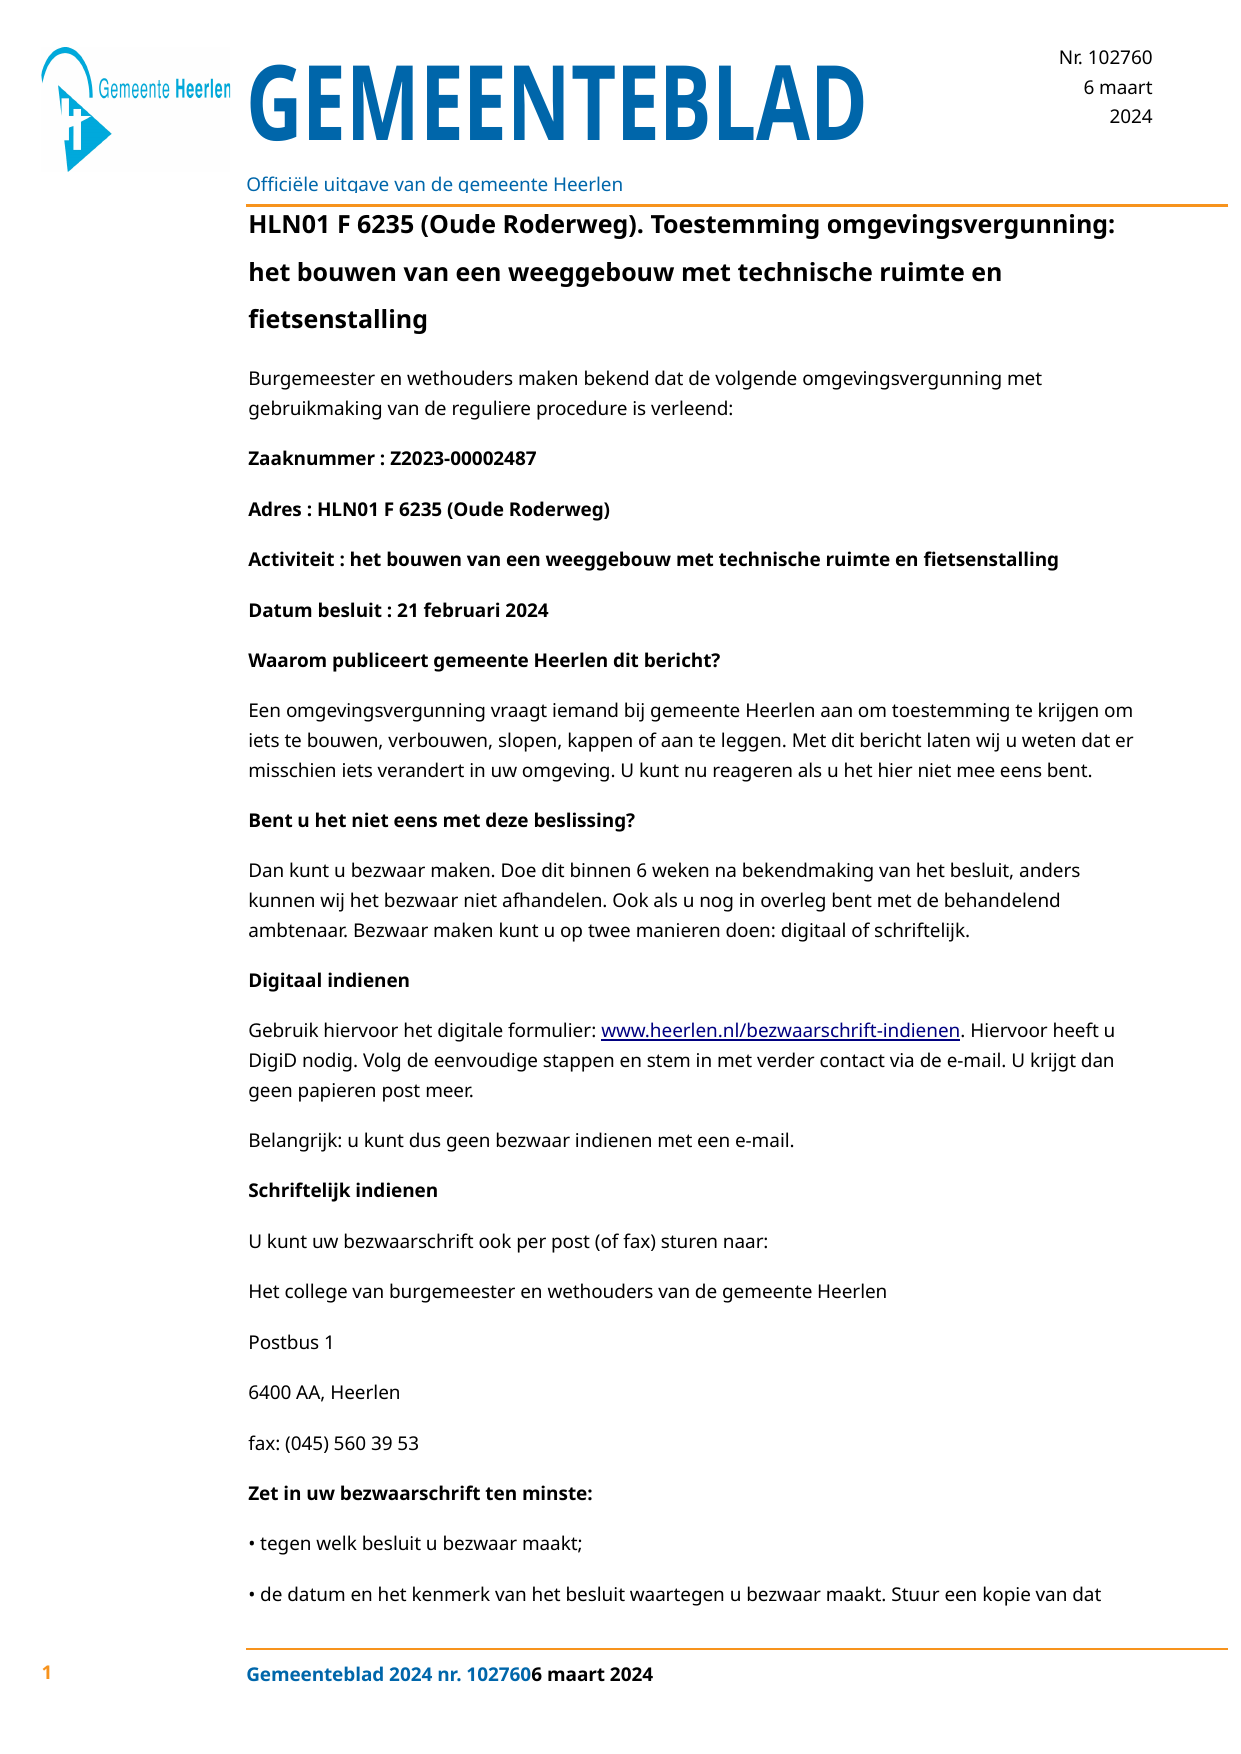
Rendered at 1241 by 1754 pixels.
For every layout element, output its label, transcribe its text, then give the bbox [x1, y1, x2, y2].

text Dan kunt u bezwaar maken. Doe dit binnen 6 weken na bekendmaking van het besluit, anders kunnen wij het bezwaar niet afhandelen. Ook als u nog in overleg bent met de behandelend ambtenaar. Bezwaar maken kunt u op twee manieren doen: digitaal of schriftelijk. [248, 858, 1152, 942]
picture [41, 47, 59, 70]
text Waarom publiceert gemeente Heerlen dit bericht? [248, 647, 1152, 673]
text Postbus 1 [248, 1329, 1152, 1354]
text Burgemeester en wethouders maken bekend dat de volgende omgevingsvergunning met gebruikmaking van de reguliere procedure is verleend: [248, 366, 1152, 421]
text 6400 AA, Heerlen [248, 1379, 1152, 1405]
text Een omgevingsvergunning vraagt iemand bij gemeente Heerlen aan om toestemming te krijgen om iets te bouwen, verbouwen, slopen, kappen of aan te leggen. Met dit bericht laten wij u weten dat er misschien iets verandert in uw omgeving. U kunt nu reageren als u het hier niet mee eens bent. [248, 698, 1152, 782]
text Activiteit : het bouwen van een weeggebouw met technische ruimte en fietsenstalling [248, 546, 1152, 572]
text Schriftelijk indienen [248, 1178, 1152, 1203]
text • tegen welk besluit u bezwaar maakt; [248, 1531, 1152, 1556]
text Belangrijk: u kunt dus geen bezwaar indienen met een e-mail. [248, 1127, 1152, 1153]
picture [41, 47, 231, 172]
text Zaaknummer : Z2023-00002487 [248, 446, 1152, 471]
text Zet in uw bezwaarschrift ten minste: [248, 1480, 1152, 1506]
text U kunt uw bezwaarschrift ook per post (of fax) sturen naar: [248, 1228, 1152, 1254]
text Datum besluit : 21 februari 2024 [248, 597, 1152, 622]
text Bent u het niet eens met deze beslissing? [248, 807, 1152, 833]
text Het college van burgemeester en wethouders van de gemeente Heerlen [248, 1278, 1152, 1304]
text HLN01 F 6235 (Oude Roderweg). Toestemming omgevingsvergunning: het bouwen van een weeggebouw met technische ruimte en fietsenstalling [248, 207, 1152, 336]
text Adres : HLN01 F 6235 (Oude Roderweg) [248, 496, 1152, 522]
text • de datum en het kenmerk van het besluit waartegen u bezwaar maakt. Stuur een kopie van dat [248, 1581, 1152, 1607]
text Gebruik hiervoor het digitale formulier: www.heerlen.nl/bezwaarschrift-indienen. Hiervoor heeft u DigiD nodig. Volg de eenvoudige stappen en stem in met verder contact via de e-mail. U krijgt dan geen papieren post meer. [248, 1018, 1152, 1102]
text Digitaal indienen [248, 967, 1152, 993]
text fax: (045) 560 39 53 [248, 1430, 1152, 1455]
